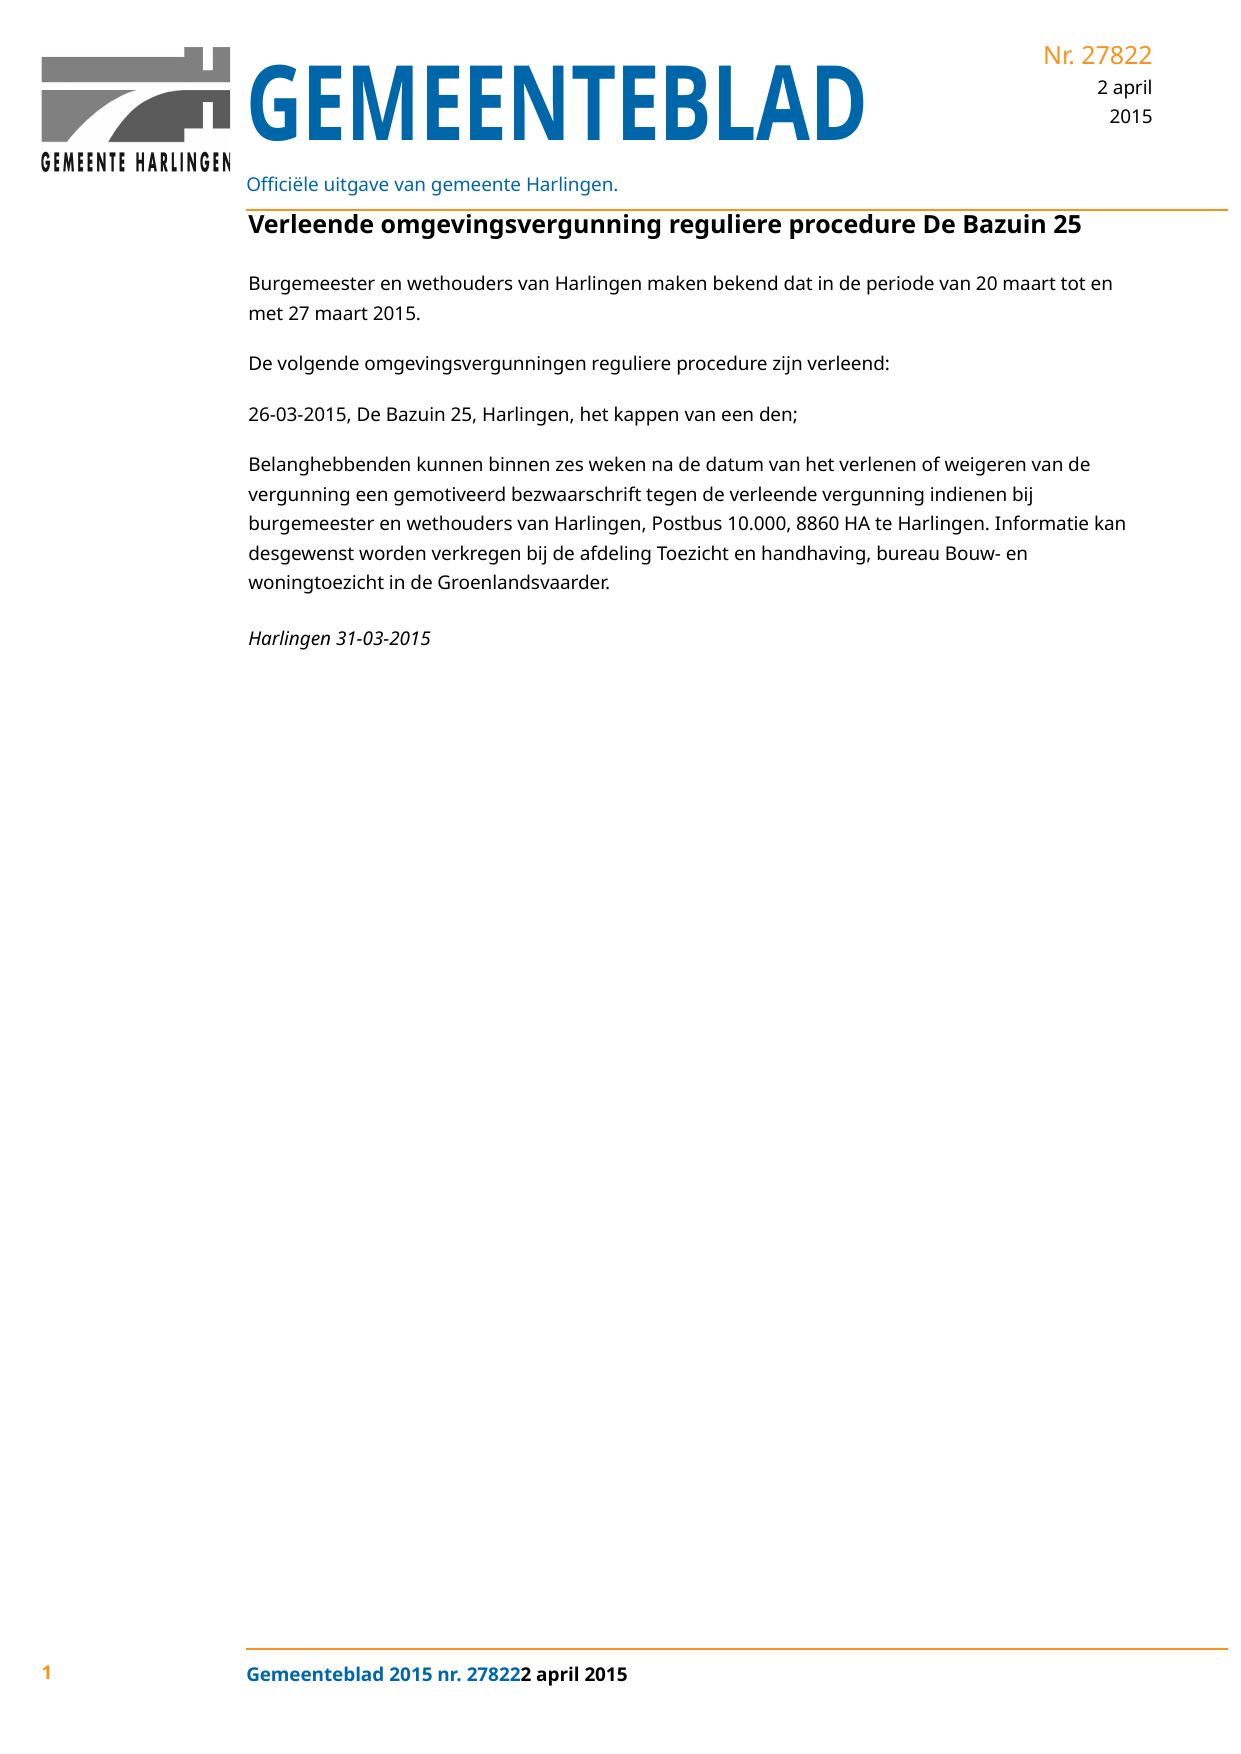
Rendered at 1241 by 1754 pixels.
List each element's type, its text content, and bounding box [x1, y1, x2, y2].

text Harlingen 31-03-2015 [248, 625, 1152, 651]
text Verleende omgevingsvergunning reguliere procedure De Bazuin 25 [248, 211, 1152, 241]
text De volgende omgevingsvergunningen reguliere procedure zijn verleend: [248, 350, 1152, 376]
text 26-03-2015, De Bazuin 25, Harlingen, het kappen van een den; [248, 401, 1152, 426]
text Belanghebbenden kunnen binnen zes weken na de datum van het verlenen of weigeren van de vergunning een gemotiveerd bezwaarschrift tegen de verleende vergunning indienen bij burgemeester en wethouders van Harlingen, Postbus 10.000, 8860 HA te Harlingen. Informatie kan desgewenst worden verkregen bij de afdeling Toezicht en handhaving, bureau Bouw- en woningtoezicht in de Groenlandsvaarder. [248, 451, 1152, 595]
text Burgemeester en wethouders van Harlingen maken bekend dat in de periode van 20 maart tot en met 27 maart 2015. [248, 270, 1152, 326]
picture [41, 47, 231, 172]
